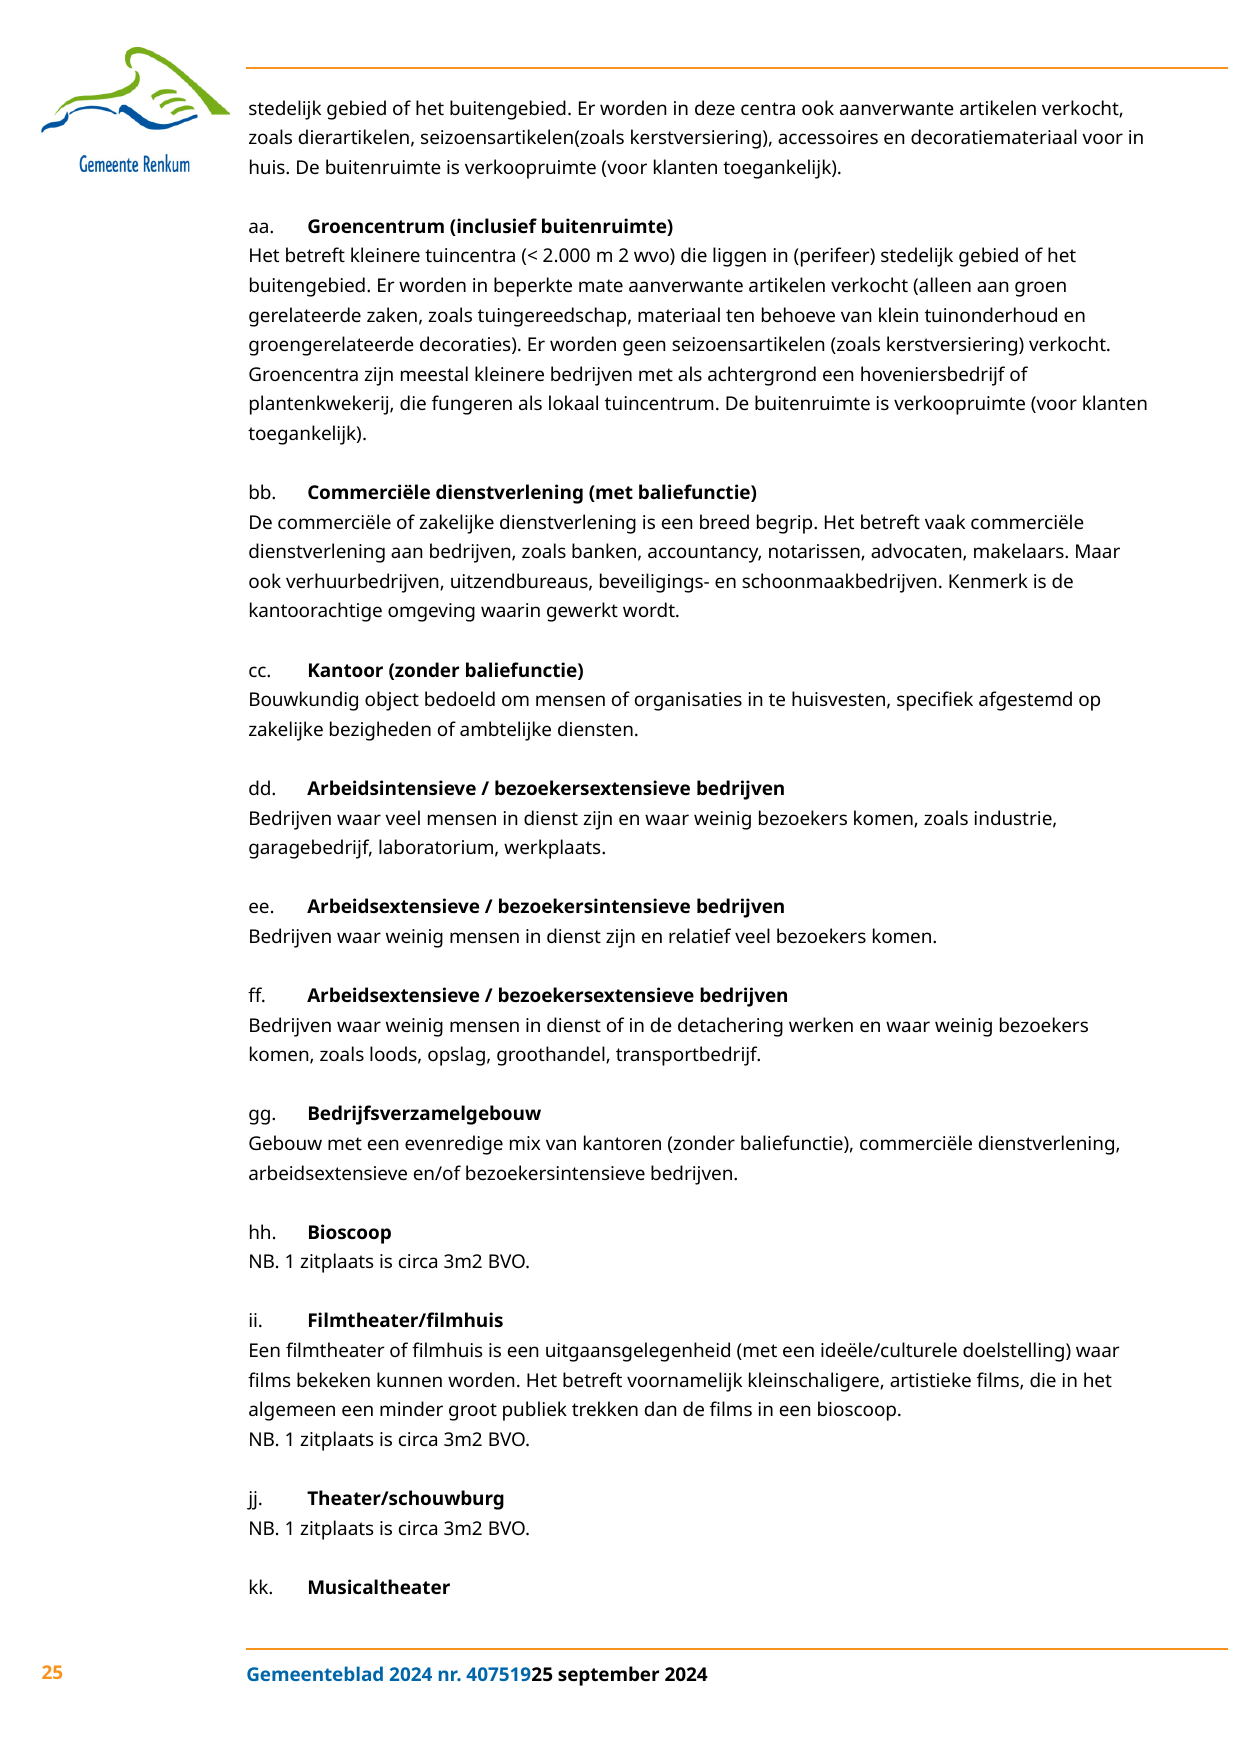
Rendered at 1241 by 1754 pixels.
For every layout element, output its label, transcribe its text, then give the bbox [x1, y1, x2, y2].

list Arbeidsextensieve / bezoekersextensieve bedrijven [248, 982, 1152, 1008]
text Bedrijven waar weinig mensen in dienst of in de detachering werken en waar weinig bezoekers komen, zoals loods, opslag, groothandel, transportbedrijf. [248, 1012, 1152, 1067]
list Arbeidsextensieve / bezoekersintensieve bedrijven [248, 893, 1152, 919]
list Filmtheater/filmhuis [248, 1308, 1152, 1333]
list Arbeidsintensieve / bezoekersextensieve bedrijven [248, 775, 1152, 801]
list Theater/schouwburg [248, 1485, 1152, 1511]
list Kantoor (zonder baliefunctie) [248, 657, 1152, 683]
list Bedrijfsverzamelgebouw [248, 1101, 1152, 1126]
text De commerciële of zakelijke dienstverlening is een breed begrip. Het betreft vaak commerciële dienstverlening aan bedrijven, zoals banken, accountancy, notarissen, advocaten, makelaars. Maar ook verhuurbedrijven, uitzendbureaus, beveiligings- en schoonmaakbedrijven. Kenmerk is de kantoorachtige omgeving waarin gewerkt wordt. [248, 509, 1152, 623]
text NB. 1 zitplaats is circa 3m2 BVO. [248, 1426, 1152, 1452]
text Een filmtheater of filmhuis is een uitgaansgelegenheid (met een ideële/culturele doelstelling) waar films bekeken kunnen worden. Het betreft voornamelijk kleinschaligere, artistieke films, die in het algemeen een minder groot publiek trekken dan de films in een bioscoop. [248, 1337, 1152, 1422]
text Bedrijven waar veel mensen in dienst zijn en waar weinig bezoekers komen, zoals industrie, garagebedrijf, laboratorium, werkplaats. [248, 805, 1152, 860]
list Bioscoop [248, 1219, 1152, 1245]
list Musicaltheater [248, 1574, 1152, 1600]
text NB. 1 zitplaats is circa 3m2 BVO. [248, 1248, 1152, 1274]
list Groencentrum (inclusief buitenruimte) [248, 213, 1152, 239]
text Het betreft kleinere tuincentra (< 2.000 m 2 wvo) die liggen in (perifeer) stedelijk gebied of het buitengebied. Er worden in beperkte mate aanverwante artikelen verkocht (alleen aan groen gerelateerde zaken, zoals tuingereedschap, materiaal ten behoeve van klein tuinonderhoud en groengerelateerde decoraties). Er worden geen seizoensartikelen (zoals kerstversiering) verkocht. Groencentra zijn meestal kleinere bedrijven met als achtergrond een hoveniersbedrijf of plantenkwekerij, die fungeren als lokaal tuincentrum. De buitenruimte is verkoopruimte (voor klanten toegankelijk). [248, 243, 1152, 446]
text NB. 1 zitplaats is circa 3m2 BVO. [248, 1515, 1152, 1541]
list Commerciële dienstverlening (met baliefunctie) [248, 479, 1152, 505]
picture [41, 47, 231, 172]
text stedelijk gebied of het buitengebied. Er worden in deze centra ook aanverwante artikelen verkocht, zoals dierartikelen, seizoensartikelen(zoals kerstversiering), accessoires en decoratiemateriaal voor in huis. De buitenruimte is verkoopruimte (voor klanten toegankelijk). [248, 95, 1152, 180]
text Bouwkundig object bedoeld om mensen of organisaties in te huisvesten, specifiek afgestemd op zakelijke bezigheden of ambtelijke diensten. [248, 686, 1152, 742]
text Bedrijven waar weinig mensen in dienst zijn en relatief veel bezoekers komen. [248, 923, 1152, 949]
text Gebouw met een evenredige mix van kantoren (zonder baliefunctie), commerciële dienstverlening, arbeidsextensieve en/of bezoekersintensieve bedrijven. [248, 1130, 1152, 1186]
